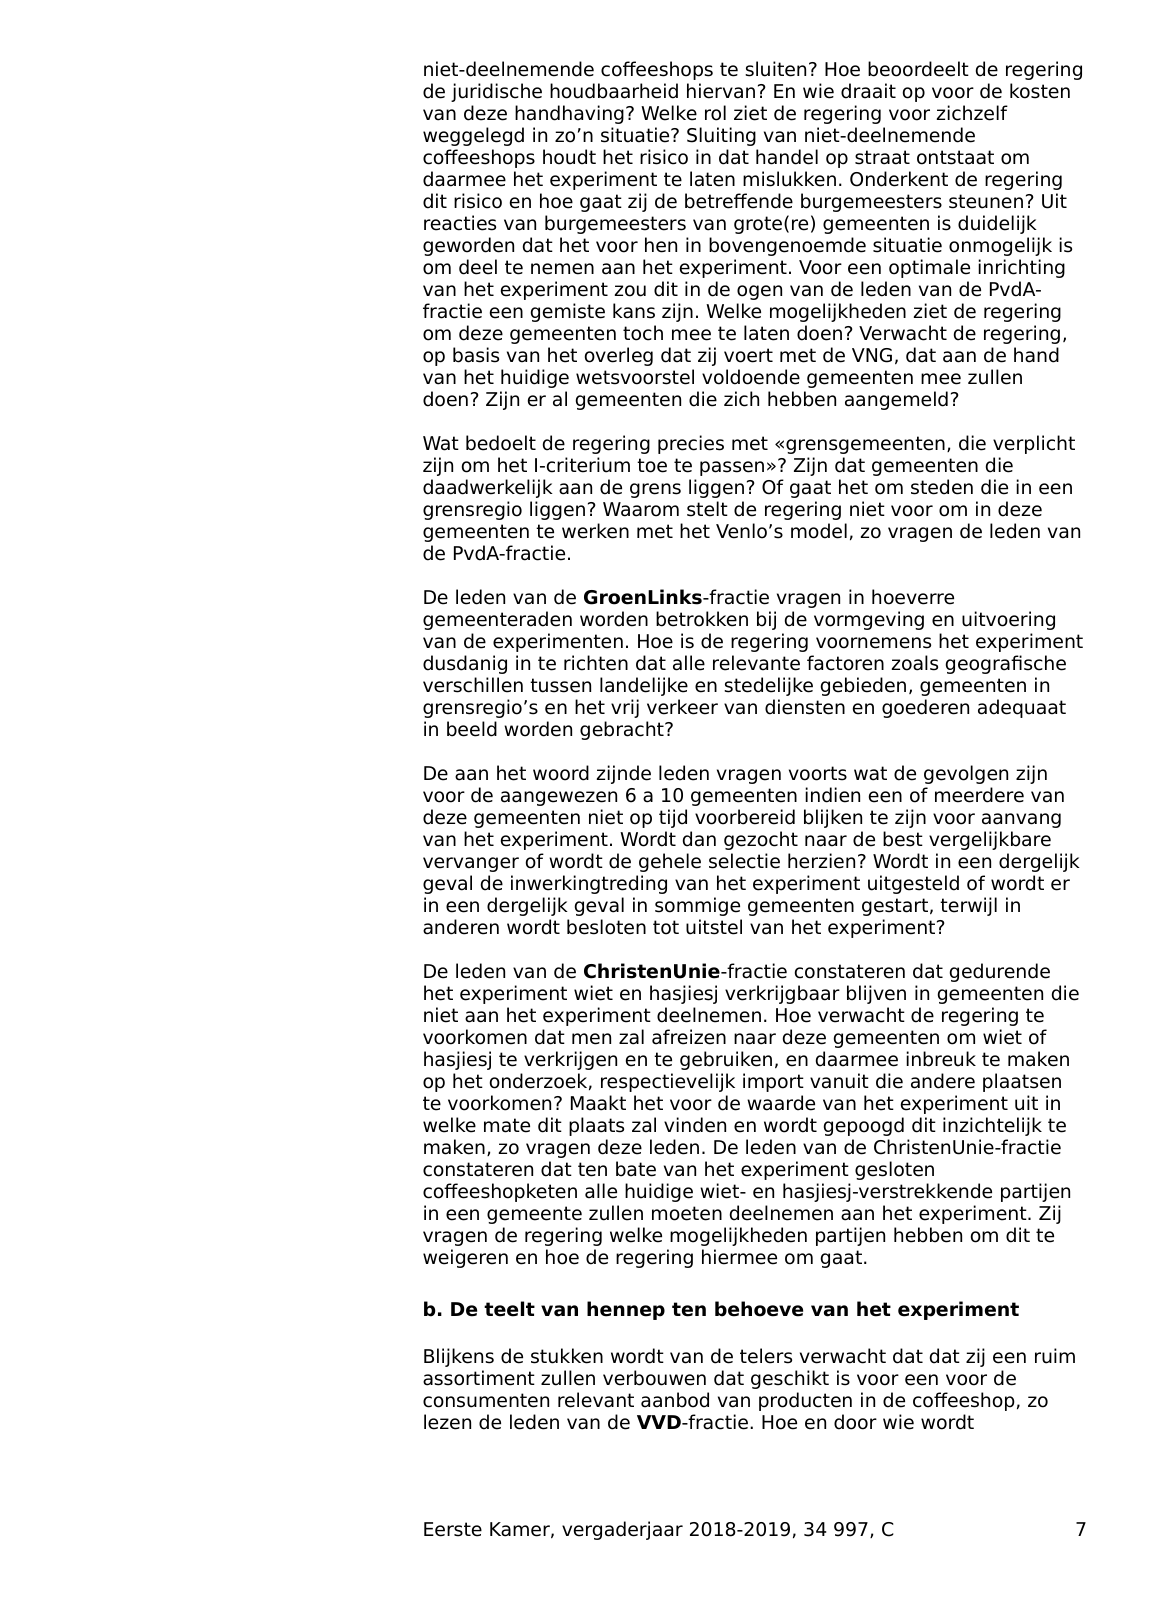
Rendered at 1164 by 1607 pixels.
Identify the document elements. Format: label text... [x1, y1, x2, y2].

text Blijkens de stukken wordt van de telers verwacht dat dat zij een ruim assortiment zullen verbouwen dat geschikt is voor een voor de consumenten relevant aanbod van producten in de coffeeshop, zo lezen de leden van de VVD-fractie. Hoe en door wie wordt [422, 1346, 1087, 1434]
subtitle b. De teelt van hennep ten behoeve van het experiment [422, 1299, 1087, 1321]
text De leden van de ChristenUnie-fractie constateren dat gedurende het experiment wiet en hasjiesj verkrijgbaar blijven in gemeenten die niet aan het experiment deelnemen. Hoe verwacht de regering te voorkomen dat men zal afreizen naar deze gemeenten om wiet of hasjiesj te verkrijgen en te gebruiken, en daarmee inbreuk te maken op het onderzoek, respectievelijk import vanuit die andere plaatsen te voorkomen? Maakt het voor de waarde van het experiment uit in welke mate dit plaats zal vinden en wordt gepoogd dit inzichtelijk te maken, zo vragen deze leden. De leden van de ChristenUnie-fractie constateren dat ten bate van het experiment gesloten coffeeshopketen alle huidige wiet- en hasjiesj-verstrekkende partijen in een gemeente zullen moeten deelnemen aan het experiment. Zij vragen de regering welke mogelijkheden partijen hebben om dit te weigeren en hoe de regering hiermee om gaat. [422, 961, 1087, 1269]
text niet-deelnemende coffeeshops te sluiten? Hoe beoordeelt de regering de juridische houdbaarheid hiervan? En wie draait op voor de kosten van deze handhaving? Welke rol ziet de regering voor zichzelf weggelegd in zo’n situatie? Sluiting van niet-deelnemende coffeeshops houdt het risico in dat handel op straat ontstaat om daarmee het experiment te laten mislukken. Onderkent de regering dit risico en hoe gaat zij de betreffende burgemeesters steunen? Uit reacties van burgemeesters van grote(re) gemeenten is duidelijk geworden dat het voor hen in bovengenoemde situatie onmogelijk is om deel te nemen aan het experiment. Voor een optimale inrichting van het experiment zou dit in de ogen van de leden van de PvdA-fractie een gemiste kans zijn. Welke mogelijkheden ziet de regering om deze gemeenten toch mee te laten doen? Verwacht de regering, op basis van het overleg dat zij voert met de VNG, dat aan de hand van het huidige wetsvoorstel voldoende gemeenten mee zullen doen? Zijn er al gemeenten die zich hebben aangemeld? [422, 59, 1087, 411]
text De aan het woord zijnde leden vragen voorts wat de gevolgen zijn voor de aangewezen 6 a 10 gemeenten indien een of meerdere van deze gemeenten niet op tijd voorbereid blijken te zijn voor aanvang van het experiment. Wordt dan gezocht naar de best vergelijkbare vervanger of wordt de gehele selectie herzien? Wordt in een dergelijk geval de inwerkingtreding van het experiment uitgesteld of wordt er in een dergelijk geval in sommige gemeenten gestart, terwijl in anderen wordt besloten tot uitstel van het experiment? [422, 763, 1087, 939]
text De leden van de GroenLinks-fractie vragen in hoeverre gemeenteraden worden betrokken bij de vormgeving en uitvoering van de experimenten. Hoe is de regering voornemens het experiment dusdanig in te richten dat alle relevante factoren zoals geografische verschillen tussen landelijke en stedelijke gebieden, gemeenten in grensregio’s en het vrij verkeer van diensten en goederen adequaat in beeld worden gebracht? [422, 587, 1087, 741]
text Wat bedoelt de regering precies met «grensgemeenten, die verplicht zijn om het I-criterium toe te passen»? Zijn dat gemeenten die daadwerkelijk aan de grens liggen? Of gaat het om steden die in een grensregio liggen? Waarom stelt de regering niet voor om in deze gemeenten te werken met het Venlo’s model, zo vragen de leden van de PvdA-fractie. [422, 433, 1087, 565]
